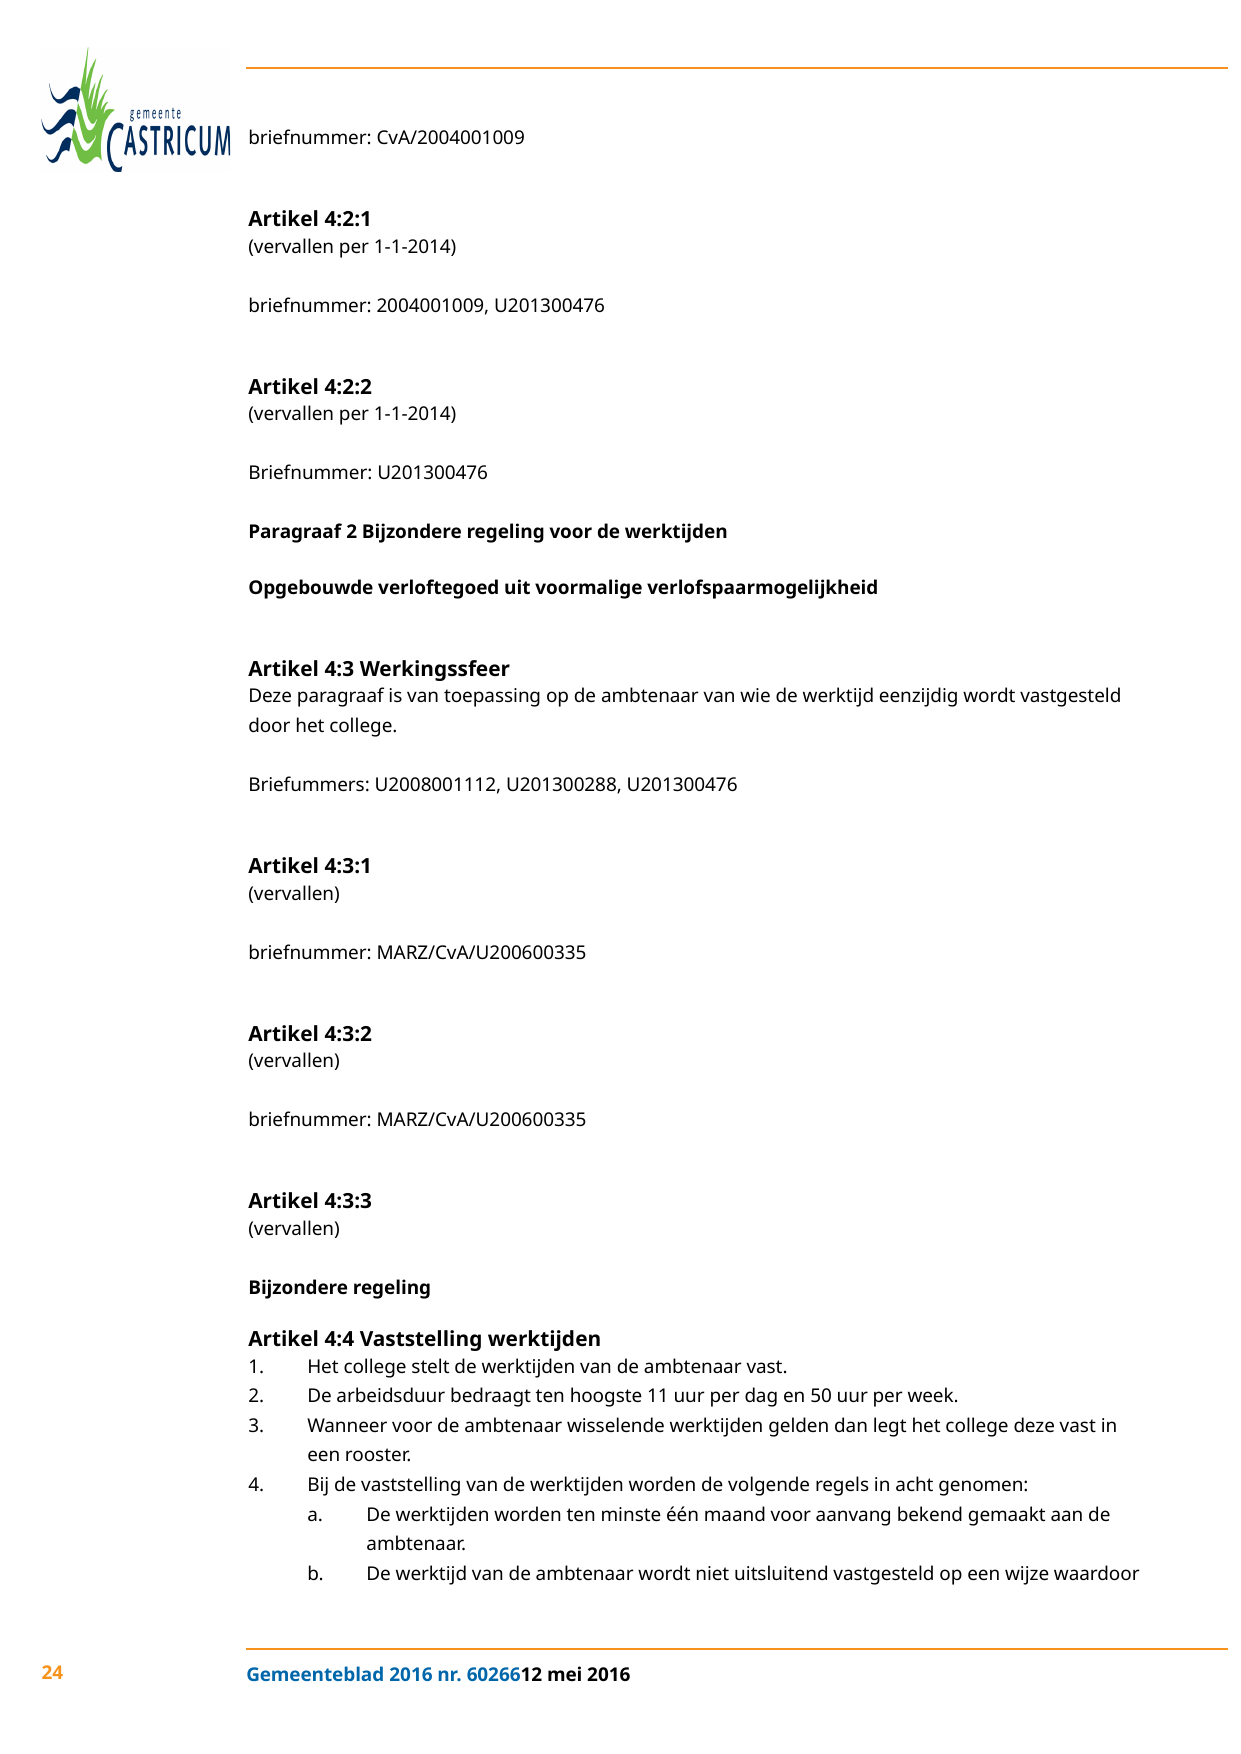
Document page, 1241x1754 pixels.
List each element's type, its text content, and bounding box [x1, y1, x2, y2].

text Artikel 4:3:1 [248, 851, 1152, 880]
text (vervallen) [248, 1047, 1152, 1073]
text (vervallen) [248, 880, 1152, 905]
text (vervallen per 1-1-2014) [248, 400, 1152, 426]
text Briefummers: U2008001112, U201300288, U201300476 [248, 771, 1152, 797]
text Bijzondere regeling [248, 1274, 1152, 1300]
text Artikel 4:3:3 [248, 1186, 1152, 1215]
picture [41, 47, 231, 172]
text Artikel 4:2:1 [248, 204, 1152, 233]
text briefnummer: MARZ/CvA/U200600335 [248, 939, 1152, 964]
text briefnummer: 2004001009, U201300476 [248, 292, 1152, 318]
text (vervallen per 1-1-2014) [248, 233, 1152, 258]
text Briefnummer: U201300476 [248, 459, 1152, 485]
text Artikel 4:3 Werkingssfeer [248, 654, 1152, 682]
text Deze paragraaf is van toepassing op de ambtenaar van wie de werktijd eenzijdig wordt vastgesteld door het college. [248, 682, 1152, 738]
text briefnummer: CvA/2004001009 [248, 124, 1152, 150]
list De werktijd van de ambtenaar wordt niet uitsluitend vastgesteld op een wijze waardoor [307, 1560, 1152, 1586]
list Het college stelt de werktijden van de ambtenaar vast. [248, 1353, 1152, 1379]
text Paragraaf 2 Bijzondere regeling voor de werktijden [248, 519, 1152, 544]
list De arbeidsduur bedraagt ten hoogste 11 uur per dag en 50 uur per week. [248, 1382, 1152, 1408]
text (vervallen) [248, 1215, 1152, 1241]
list Bij de vaststelling van de werktijden worden de volgende regels in acht genomen: [248, 1471, 1152, 1497]
list Wanneer voor de ambtenaar wisselende werktijden gelden dan legt het college deze vast in een rooster. [248, 1412, 1152, 1467]
text Artikel 4:4 Vaststelling werktijden [248, 1324, 1152, 1353]
text Artikel 4:3:2 [248, 1019, 1152, 1047]
list De werktijden worden ten minste één maand voor aanvang bekend gemaakt aan de ambtenaar. [307, 1501, 1152, 1556]
text Artikel 4:2:2 [248, 372, 1152, 400]
text Opgebouwde verloftegoed uit voormalige verlofspaarmogelijkheid [248, 574, 1152, 600]
text briefnummer: MARZ/CvA/U200600335 [248, 1106, 1152, 1132]
